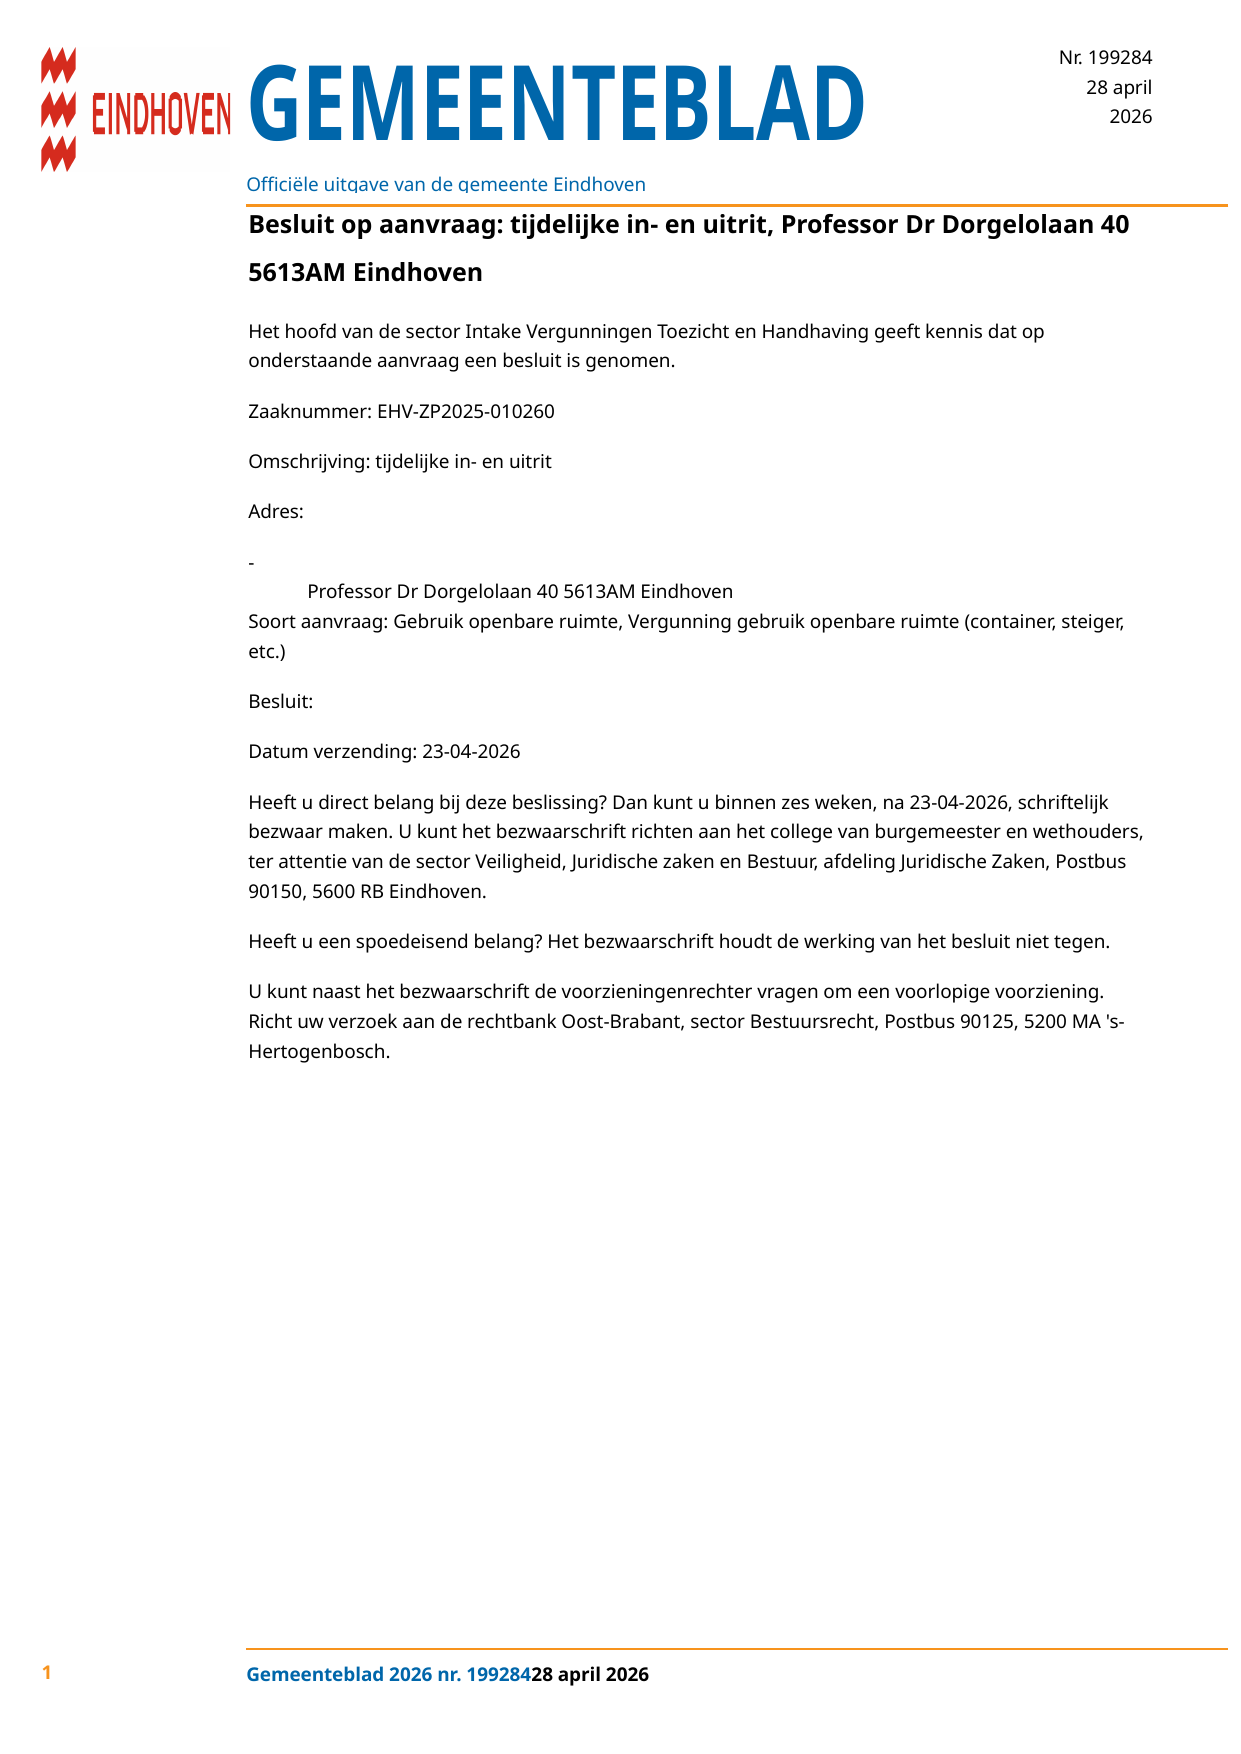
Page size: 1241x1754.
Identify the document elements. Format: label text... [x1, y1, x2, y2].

text Besluit: [248, 688, 1152, 714]
text Heeft u direct belang bij deze beslissing? Dan kunt u binnen zes weken, na 23-04-2026, schriftelijk bezwaar maken. U kunt het bezwaarschrift richten aan het college van burgemeester en wethouders, ter attentie van de sector Veiligheid, Juridische zaken en Bestuur, afdeling Juridische Zaken, Postbus 90150, 5600 RB Eindhoven. [248, 789, 1152, 904]
text Omschrijving: tijdelijke in- en uitrit [248, 448, 1152, 474]
text Soort aanvraag: Gebruik openbare ruimte, Vergunning gebruik openbare ruimte (container, steiger, etc.) [248, 608, 1152, 664]
text U kunt naast het bezwaarschrift de voorzieningenrechter vragen om een voorlopige voorziening. Richt uw verzoek aan de rechtbank Oost-Brabant, sector Bestuursrecht, Postbus 90125, 5200 MA 's-Hertogenbosch. [248, 979, 1152, 1064]
picture [41, 47, 231, 172]
text Adres: [248, 499, 1152, 524]
text Heeft u een spoedeisend belang? Het bezwaarschrift houdt de werking van het besluit niet tegen. [248, 928, 1152, 954]
text Zaaknummer: EHV-ZP2025-010260 [248, 398, 1152, 424]
text Datum verzending: 23-04-2026 [248, 739, 1152, 764]
text Het hoofd van de sector Intake Vergunningen Toezicht en Handhaving geeft kennis dat op onderstaande aanvraag een besluit is genomen. [248, 318, 1152, 373]
text Besluit op aanvraag: tijdelijke in- en uitrit, Professor Dr Dorgelolaan 40 5613AM Eindhoven [248, 207, 1152, 288]
list Professor Dr Dorgelolaan 40 5613AM Eindhoven [248, 579, 1152, 604]
